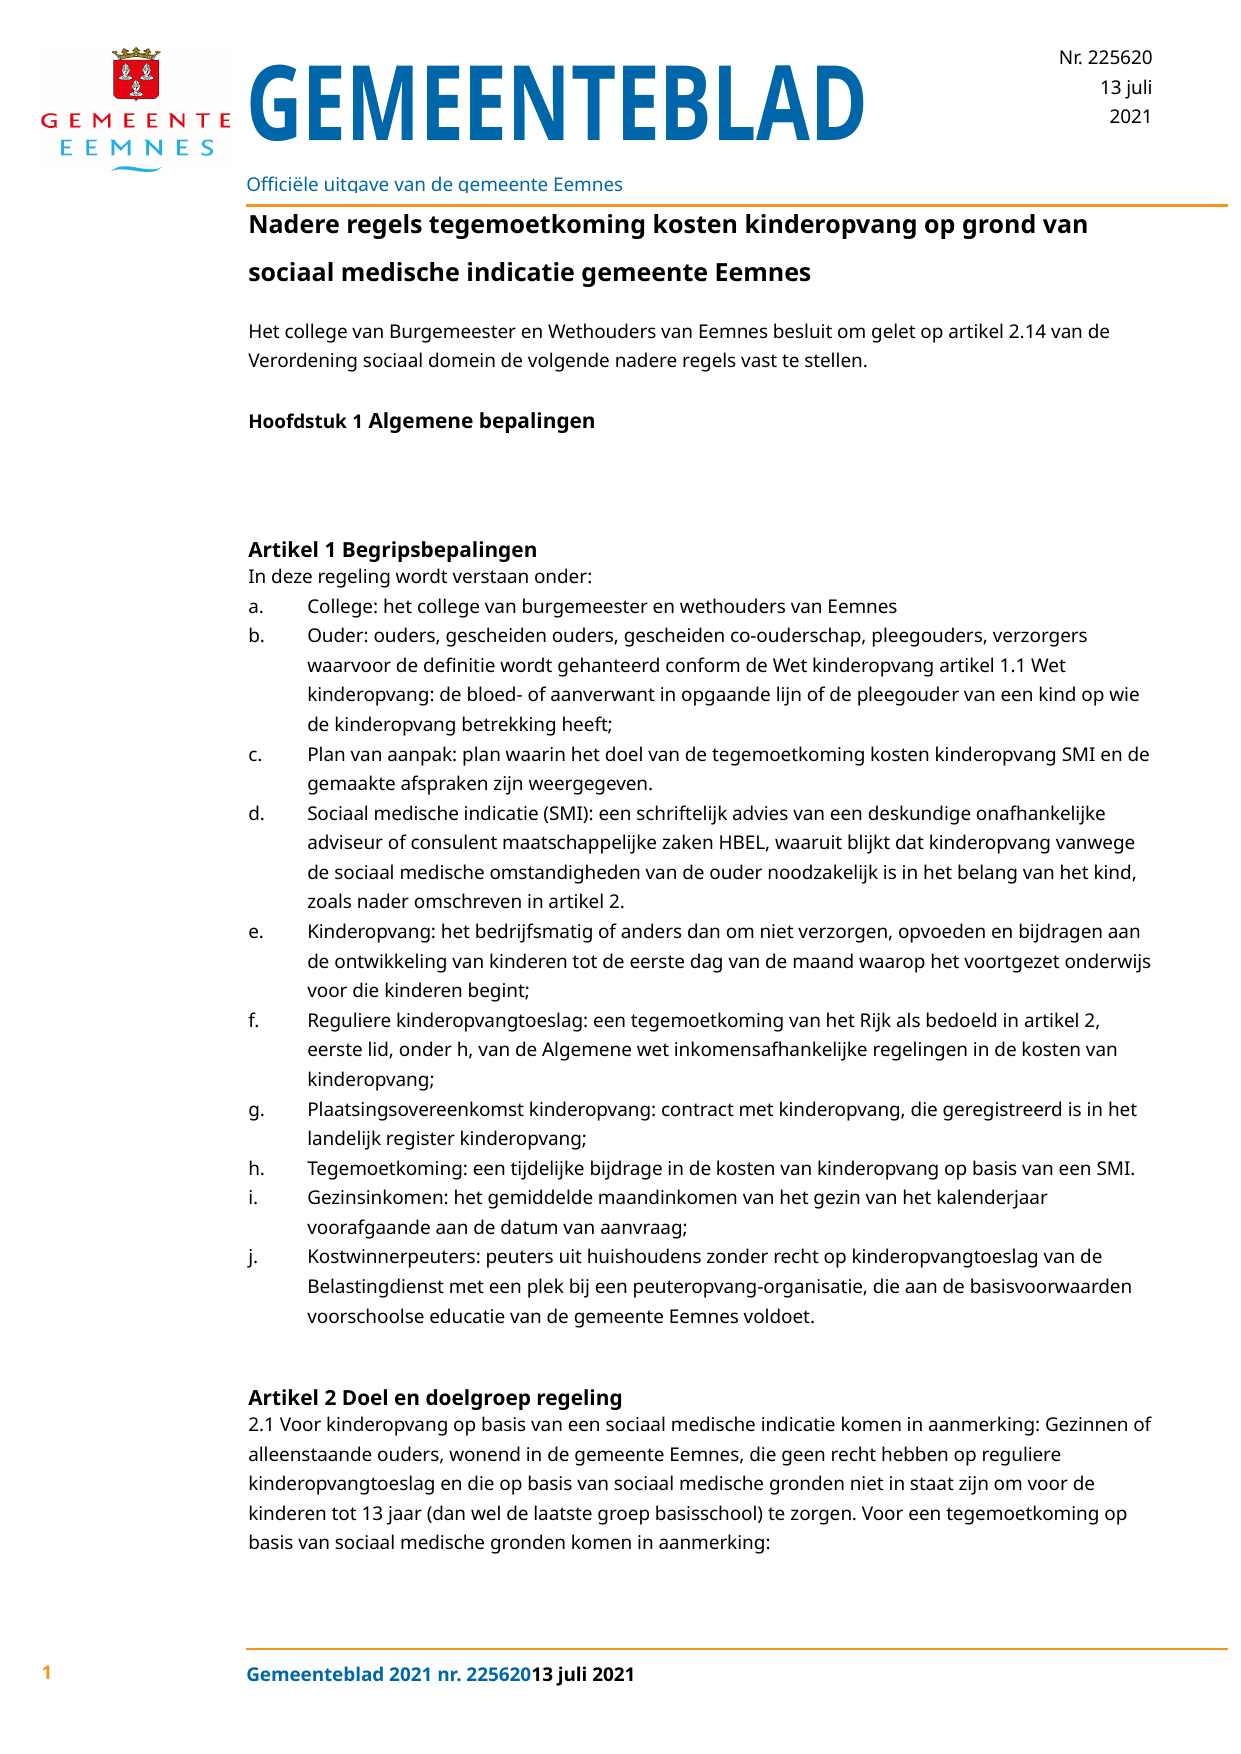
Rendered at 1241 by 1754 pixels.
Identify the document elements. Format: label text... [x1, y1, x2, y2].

list Kostwinnerpeuters: peuters uit huishoudens zonder recht op kinderopvangtoeslag van de Belastingdienst met een plek bij een peuteropvang-organisatie, die aan de basisvoorwaarden voorschoolse educatie van de gemeente Eemnes voldoet. [248, 1244, 1152, 1328]
list Reguliere kinderopvangtoeslag: een tegemoetkoming van het Rijk als bedoeld in artikel 2, eerste lid, onder h, van de Algemene wet inkomensafhankelijke regelingen in de kosten van kinderopvang; [248, 1007, 1152, 1092]
list Plaatsingsovereenkomst kinderopvang: contract met kinderopvang, die geregistreerd is in het landelijk register kinderopvang; [248, 1096, 1152, 1151]
list Ouder: ouders, gescheiden ouders, gescheiden co-ouderschap, pleegouders, verzorgers waarvoor de definitie wordt gehanteerd conform de Wet kinderopvang artikel 1.1 Wet kinderopvang: de bloed- of aanverwant in opgaande lijn of de pleegouder van een kind op wie de kinderopvang betrekking heeft; [248, 622, 1152, 737]
picture [41, 47, 231, 172]
list Gezinsinkomen: het gemiddelde maandinkomen van het gezin van het kalenderjaar voorafgaande aan de datum van aanvraag; [248, 1184, 1152, 1240]
list Plan van aanpak: plan waarin het doel van de tegemoetkoming kosten kinderopvang SMI en de gemaakte afspraken zijn weergegeven. [248, 741, 1152, 796]
text Hoofdstuk 1 Algemene bepalingen [248, 407, 1152, 435]
text Nadere regels tegemoetkoming kosten kinderopvang op grond van sociaal medische indicatie gemeente Eemnes [248, 207, 1152, 288]
list Sociaal medische indicatie (SMI): een schriftelijk advies van een deskundige onafhankelijke adviseur of consulent maatschappelijke zaken HBEL, waaruit blijkt dat kinderopvang vanwege de sociaal medische omstandigheden van de ouder noodzakelijk is in het belang van het kind, zoals nader omschreven in artikel 2. [248, 800, 1152, 914]
list Tegemoetkoming: een tijdelijke bijdrage in de kosten van kinderopvang op basis van een SMI. [248, 1155, 1152, 1181]
list College: het college van burgemeester en wethouders van Eemnes [248, 593, 1152, 618]
text 2.1 Voor kinderopvang op basis van een sociaal medische indicatie komen in aanmerking: Gezinnen of alleenstaande ouders, wonend in de gemeente Eemnes, die geen recht hebben op reguliere kinderopvangtoeslag en die op basis van sociaal medische gronden niet in staat zijn om voor de kinderen tot 13 jaar (dan wel de laatste groep basisschool) te zorgen. Voor een tegemoetkoming op basis van sociaal medische gronden komen in aanmerking: [248, 1411, 1152, 1555]
text Artikel 2 Doel en doelgroep regeling [248, 1383, 1152, 1411]
text Artikel 1 Begripsbepalingen [248, 535, 1152, 563]
text Het college van Burgemeester en Wethouders van Eemnes besluit om gelet op artikel 2.14 van de Verordening sociaal domein de volgende nadere regels vast te stellen. [248, 318, 1152, 373]
list Kinderopvang: het bedrijfsmatig of anders dan om niet verzorgen, opvoeden en bijdragen aan de ontwikkeling van kinderen tot de eerste dag van de maand waarop het voortgezet onderwijs voor die kinderen begint; [248, 918, 1152, 1003]
text In deze regeling wordt verstaan onder: [248, 563, 1152, 589]
